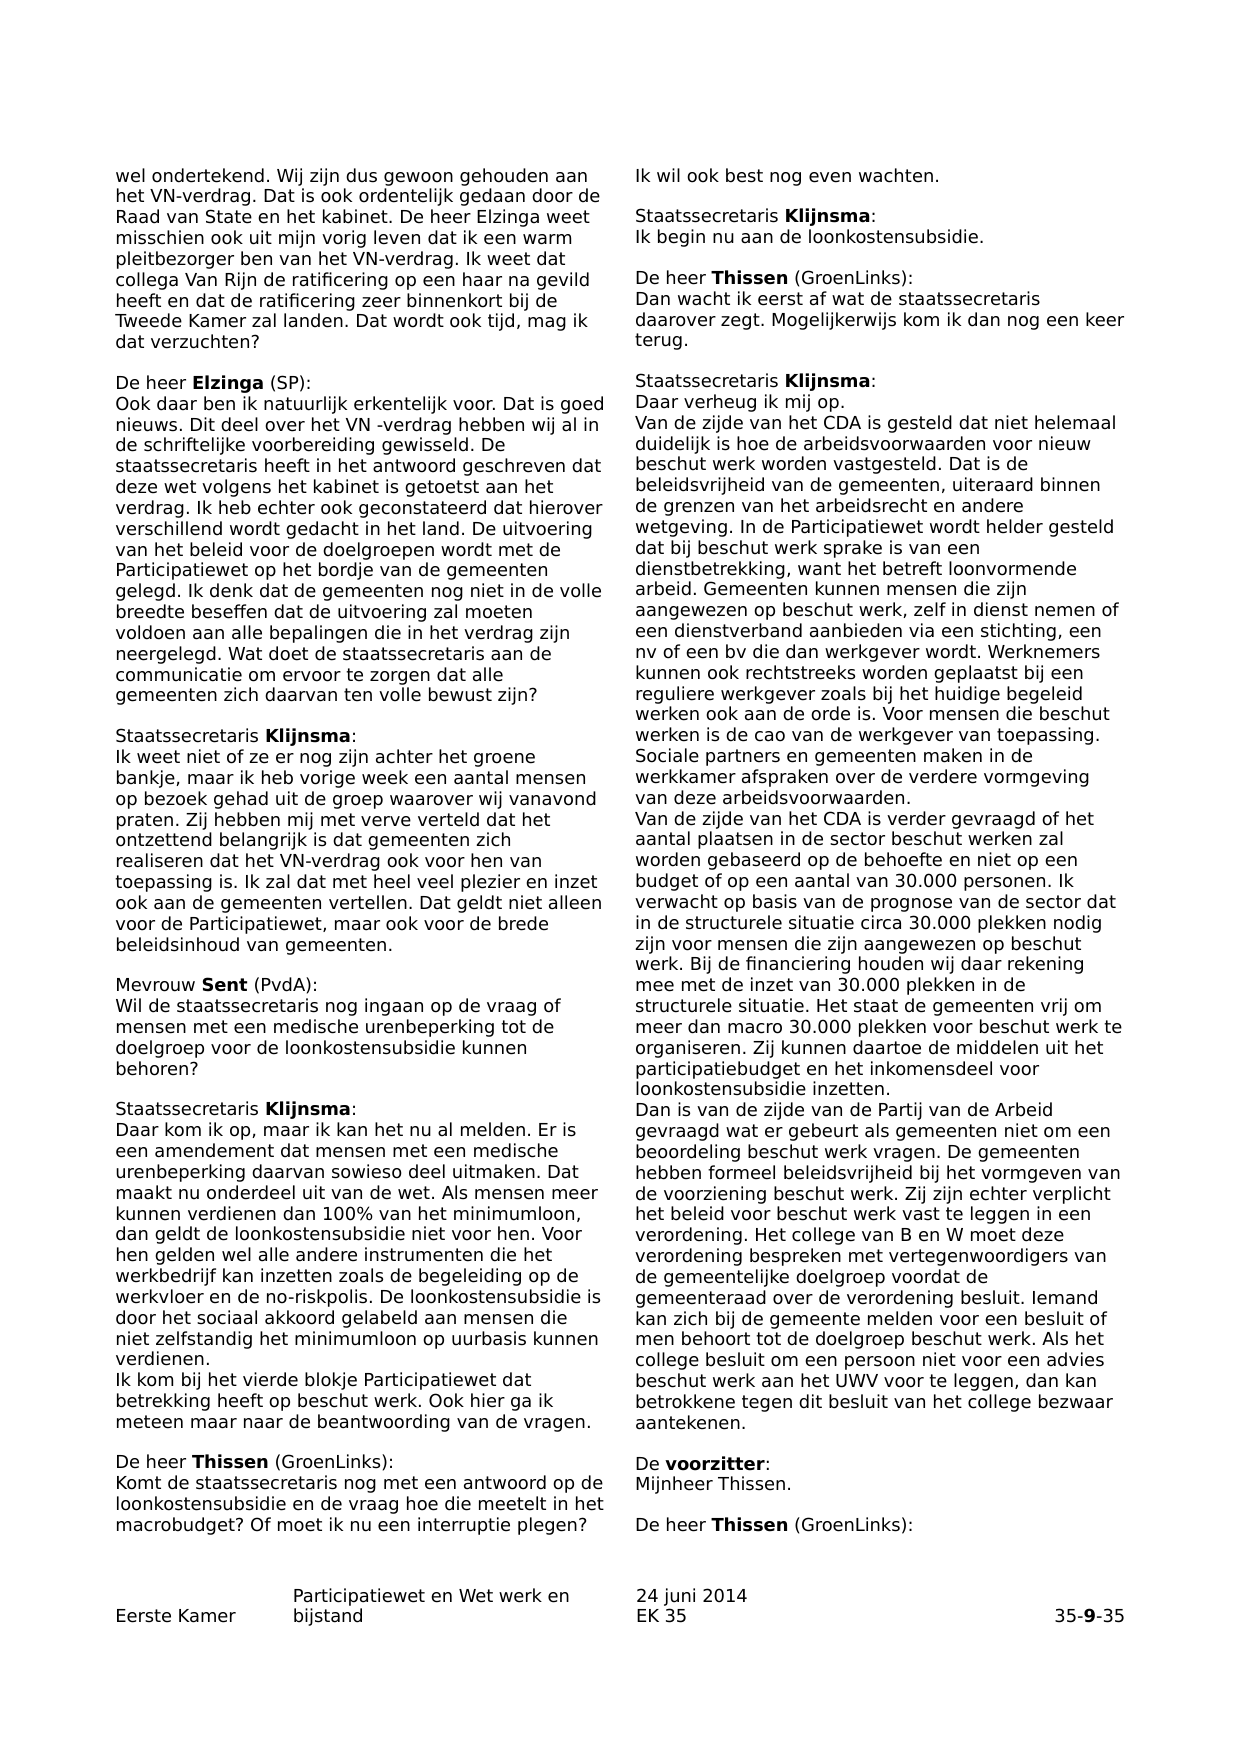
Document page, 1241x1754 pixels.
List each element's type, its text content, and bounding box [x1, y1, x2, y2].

text Staatssecretaris Klijnsma: [635, 371, 1125, 392]
text Van de zijde van het CDA is verder gevraagd of het aantal plaatsen in de sector beschut werken zal worden gebaseerd op de behoefte en niet op een budget of op een aantal van 30.000 personen. Ik verwacht op basis van de prognose van de sector dat in de structurele situatie circa 30.000 plekken nodig zijn voor mensen die zijn aangewezen op beschut werk. Bij de financiering houden wij daar rekening mee met de inzet van 30.000 plekken in de structurele situatie. Het staat de gemeenten vrij om meer dan macro 30.000 plekken voor beschut werk te organiseren. Zij kunnen daartoe de middelen uit het participatiebudget en het inkomensdeel voor loonkostensubsidie inzetten. [635, 808, 1125, 1100]
text De heer Elzinga (SP): [115, 373, 605, 393]
text Dan is van de zijde van de Partij van de Arbeid gevraagd wat er gebeurt als gemeenten niet om een beoordeling beschut werk vragen. De gemeenten hebben formeel beleidsvrijheid bij het vormgeven van de voorziening beschut werk. Zij zijn echter verplicht het beleid voor beschut werk vast te leggen in een verordening. Het college van B en W moet deze verordening bespreken met vertegenwoordigers van de gemeentelijke doelgroep voordat de gemeenteraad over de verordening besluit. Iemand kan zich bij de gemeente melden voor een besluit of men behoort tot de doelgroep beschut werk. Als het college besluit om een persoon niet voor een advies beschut werk aan het UWV voor te leggen, dan kan betrokkene tegen dit besluit van het college bezwaar aantekenen. [635, 1100, 1125, 1433]
text Ook daar ben ik natuurlijk erkentelijk voor. Dat is goed nieuws. Dit deel over het VN -verdrag hebben wij al in de schriftelijke voorbereiding gewisseld. De staatssecretaris heeft in het antwoord geschreven dat deze wet volgens het kabinet is getoetst aan het verdrag. Ik heb echter ook geconstateerd dat hierover verschillend wordt gedacht in het land. De uitvoering van het beleid voor de doelgroepen wordt met de Participatiewet op het bordje van de gemeenten gelegd. Ik denk dat de gemeenten nog niet in de volle breedte beseffen dat de uitvoering zal moeten voldoen aan alle bepalingen die in het verdrag zijn neergelegd. Wat doet de staatssecretaris aan de communicatie om ervoor te zorgen dat alle gemeenten zich daarvan ten volle bewust zijn? [115, 393, 605, 706]
text Van de zijde van het CDA is gesteld dat niet helemaal duidelijk is hoe de arbeidsvoorwaarden voor nieuw beschut werk worden vastgesteld. Dat is de beleidsvrijheid van de gemeenten, uiteraard binnen de grenzen van het arbeidsrecht en andere wetgeving. In de Participatiewet wordt helder gesteld dat bij beschut werk sprake is van een dienstbetrekking, want het betreft loonvormende arbeid. Gemeenten kunnen mensen die zijn aangewezen op beschut werk, zelf in dienst nemen of een dienstverband aanbieden via een stichting, een nv of een bv die dan werkgever wordt. Werknemers kunnen ook rechtstreeks worden geplaatst bij een reguliere werkgever zoals bij het huidige begeleid werken ook aan de orde is. Voor mensen die beschut werken is de cao van de werkgever van toepassing. Sociale partners en gemeenten maken in de werkkamer afspraken over de verdere vormgeving van deze arbeidsvoorwaarden. [635, 412, 1125, 808]
text De voorzitter: [635, 1453, 1125, 1474]
text wel ondertekend. Wij zijn dus gewoon gehouden aan het VN-verdrag. Dat is ook ordentelijk gedaan door de Raad van State en het kabinet. De heer Elzinga weet misschien ook uit mijn vorig leven dat ik een warm pleitbezorger ben van het VN-verdrag. Ik weet dat collega Van Rijn de ratificering op een haar na gevild heeft en dat de ratificering zeer binnenkort bij de Tweede Kamer zal landen. Dat wordt ook tijd, mag ik dat verzuchten? [115, 165, 605, 353]
text Komt de staatssecretaris nog met een antwoord op de loonkostensubsidie en de vraag hoe die meetelt in het macrobudget? Of moet ik nu een interruptie plegen? [115, 1473, 605, 1536]
text Mevrouw Sent (PvdA): [115, 975, 605, 996]
text Staatssecretaris Klijnsma: [115, 1099, 605, 1120]
text De heer Thissen (GroenLinks): [635, 268, 1125, 288]
text Daar kom ik op, maar ik kan het nu al melden. Er is een amendement dat mensen met een medische urenbeperking daarvan sowieso deel uitmaken. Dat maakt nu onderdeel uit van de wet. Als mensen meer kunnen verdienen dan 100% van het minimumloon, dan geldt de loonkostensubsidie niet voor hen. Voor hen gelden wel alle andere instrumenten die het werkbedrijf kan inzetten zoals de begeleiding op de werkvloer en de no-riskpolis. De loonkostensubsidie is door het sociaal akkoord gelabeld aan mensen die niet zelfstandig het minimumloon op uurbasis kunnen verdienen. [115, 1120, 605, 1370]
text Wil de staatssecretaris nog ingaan op de vraag of mensen met een medische urenbeperking tot de doelgroep voor de loonkostensubsidie kunnen behoren? [115, 996, 605, 1079]
text Mijnheer Thissen. [635, 1474, 1125, 1495]
text Ik begin nu aan de loonkostensubsidie. [635, 227, 1125, 248]
text Daar verheug ik mij op. [635, 392, 1125, 412]
text Ik weet niet of ze er nog zijn achter het groene bankje, maar ik heb vorige week een aantal mensen op bezoek gehad uit de groep waarover wij vanavond praten. Zij hebben mij met verve verteld dat het ontzettend belangrijk is dat gemeenten zich realiseren dat het VN-verdrag ook voor hen van toepassing is. Ik zal dat met heel veel plezier en inzet ook aan de gemeenten vertellen. Dat geldt niet alleen voor de Participatiewet, maar ook voor de brede beleidsinhoud van gemeenten. [115, 747, 605, 955]
text Staatssecretaris Klijnsma: [115, 726, 605, 747]
text De heer Thissen (GroenLinks): [635, 1515, 1125, 1536]
text Ik kom bij het vierde blokje Participatiewet dat betrekking heeft op beschut werk. Ook hier ga ik meteen maar naar de beantwoording van de vragen. [115, 1370, 605, 1432]
text Staatssecretaris Klijnsma: [635, 206, 1125, 227]
text Ik wil ook best nog even wachten. [635, 165, 1125, 186]
text Dan wacht ik eerst af wat de staatssecretaris daarover zegt. Mogelijkerwijs kom ik dan nog een keer terug. [635, 288, 1125, 351]
text De heer Thissen (GroenLinks): [115, 1452, 605, 1473]
